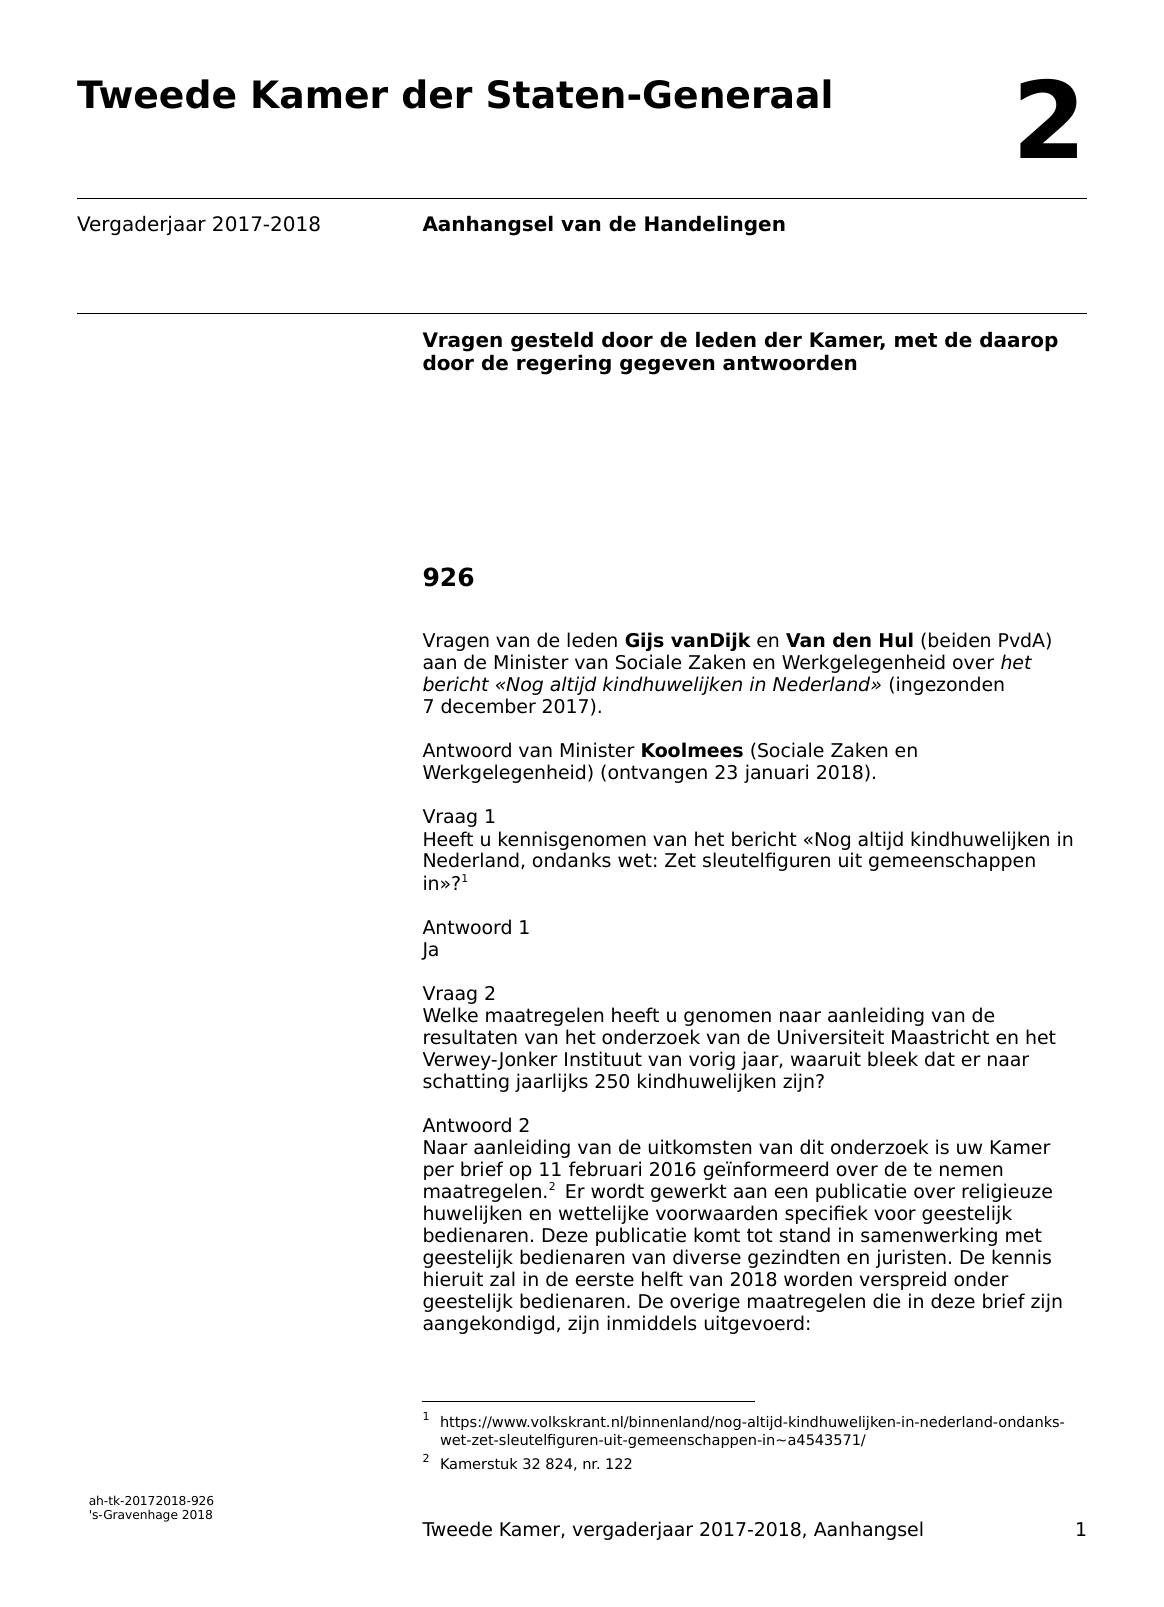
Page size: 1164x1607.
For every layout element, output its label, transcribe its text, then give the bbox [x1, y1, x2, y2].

table_cell Aanhangsel van de Handelingen [422, 199, 1087, 313]
text Vraag 1 [422, 806, 1087, 828]
table_header 2 [886, 59, 1087, 198]
text Ja [422, 938, 1087, 961]
text https://www.volkskrant.nl/binnenland/nog-altijd-kindhuwelijken-in-nederland-ondanks-wet-zet-sleutelfiguren-uit-gemeenschappen-in~a4543571/ [422, 1410, 1087, 1449]
text Naar aanleiding van de uitkomsten van dit onderzoek is uw Kamer per brief op 11 februari 2016 geïnformeerd over de te nemen maatregelen. Er wordt gewerkt aan een publicatie over religieuze huwelijken en wettelijke voorwaarden specifiek voor geestelijk bedienaren. Deze publicatie komt tot stand in samenwerking met geestelijk bedienaren van diverse gezindten en juristen. De kennis hieruit zal in de eerste helft van 2018 worden verspreid onder geestelijk bedienaren. De overige maatregelen die in deze brief zijn aangekondigd, zijn inmiddels uitgevoerd: [422, 1137, 1087, 1334]
text Welke maatregelen heeft u genomen naar aanleiding van de resultaten van het onderzoek van de Universiteit Maastricht en het Verwey-Jonker Instituut van vorig jaar, waaruit bleek dat er naar schatting jaarlijks 250 kindhuwelijken zijn? [422, 1005, 1087, 1093]
text ah-tk-20172018-926 [88, 1494, 323, 1508]
text 's-Gravenhage 2018 [88, 1508, 323, 1522]
text Vragen van de leden Gijs vanDijk en Van den Hul (beiden PvdA) aan de Minister van Sociale Zaken en Werkgelegenheid over het bericht «Nog altijd kindhuwelijken in Nederland» (ingezonden 7 december 2017). [422, 630, 1087, 718]
table_header Tweede Kamer der Staten-Generaal [77, 59, 886, 198]
text Kamerstuk 32 824, nr. 122 [422, 1452, 1087, 1474]
table_cell [77, 314, 422, 375]
text Antwoord 1 [422, 917, 1087, 938]
text Heeft u kennisgenomen van het bericht «Nog altijd kindhuwelijken in Nederland, ondanks wet: Zet sleutelfiguren uit gemeenschappen in»? [422, 828, 1087, 894]
text Antwoord 2 [422, 1115, 1087, 1137]
text Vraag 2 [422, 983, 1087, 1005]
table_cell Vergaderjaar 2017-2018 [77, 199, 422, 313]
text 926 [422, 563, 1087, 592]
text Antwoord van Minister Koolmees (Sociale Zaken en Werkgelegenheid) (ontvangen 23 januari 2018). [422, 740, 1087, 784]
table_cell Vragen gesteld door de leden der Kamer, met de daarop door de regering gegeven antwoorden [422, 314, 1087, 375]
